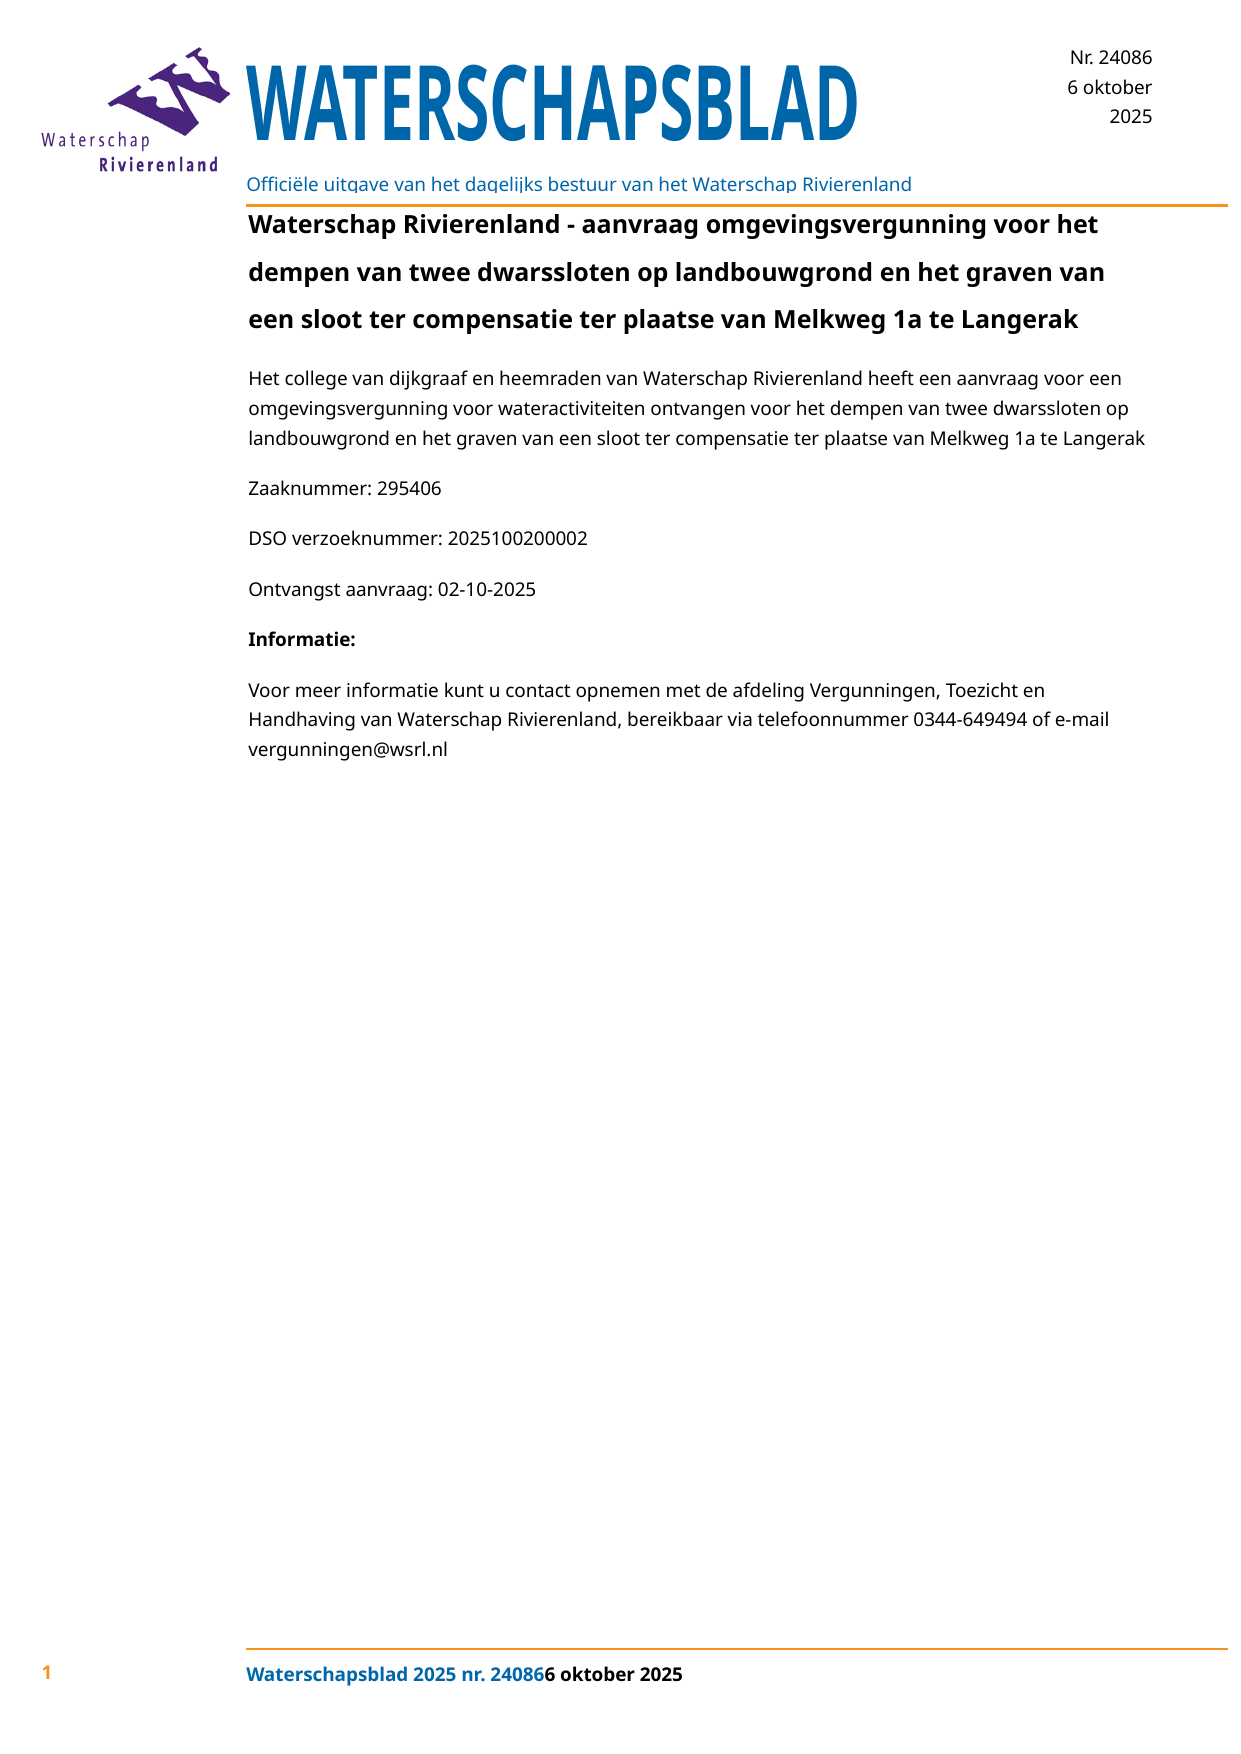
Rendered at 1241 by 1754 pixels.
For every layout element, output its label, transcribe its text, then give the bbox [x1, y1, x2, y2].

text Waterschap Rivierenland - aanvraag omgevingsvergunning voor het dempen van twee dwarssloten op landbouwgrond en het graven van een sloot ter compensatie ter plaatse van Melkweg 1a te Langerak [248, 207, 1152, 336]
picture [41, 47, 231, 172]
text Zaaknummer: 295406 [248, 475, 1152, 501]
text Informatie: [248, 626, 1152, 652]
text Ontvangst aanvraag: 02-10-2025 [248, 576, 1152, 602]
text Het college van dijkgraaf en heemraden van Waterschap Rivierenland heeft een aanvraag voor een omgevingsvergunning voor wateractiviteiten ontvangen voor het dempen van twee dwarssloten op landbouwgrond en het graven van een sloot ter compensatie ter plaatse van Melkweg 1a te Langerak [248, 366, 1152, 450]
text DSO verzoeknummer: 2025100200002 [248, 526, 1152, 551]
text Voor meer informatie kunt u contact opnemen met de afdeling Vergunningen, Toezicht en Handhaving van Waterschap Rivierenland, bereikbaar via telefoonnummer 0344-649494 of e-mail vergunningen@wsrl.nl [248, 677, 1152, 762]
